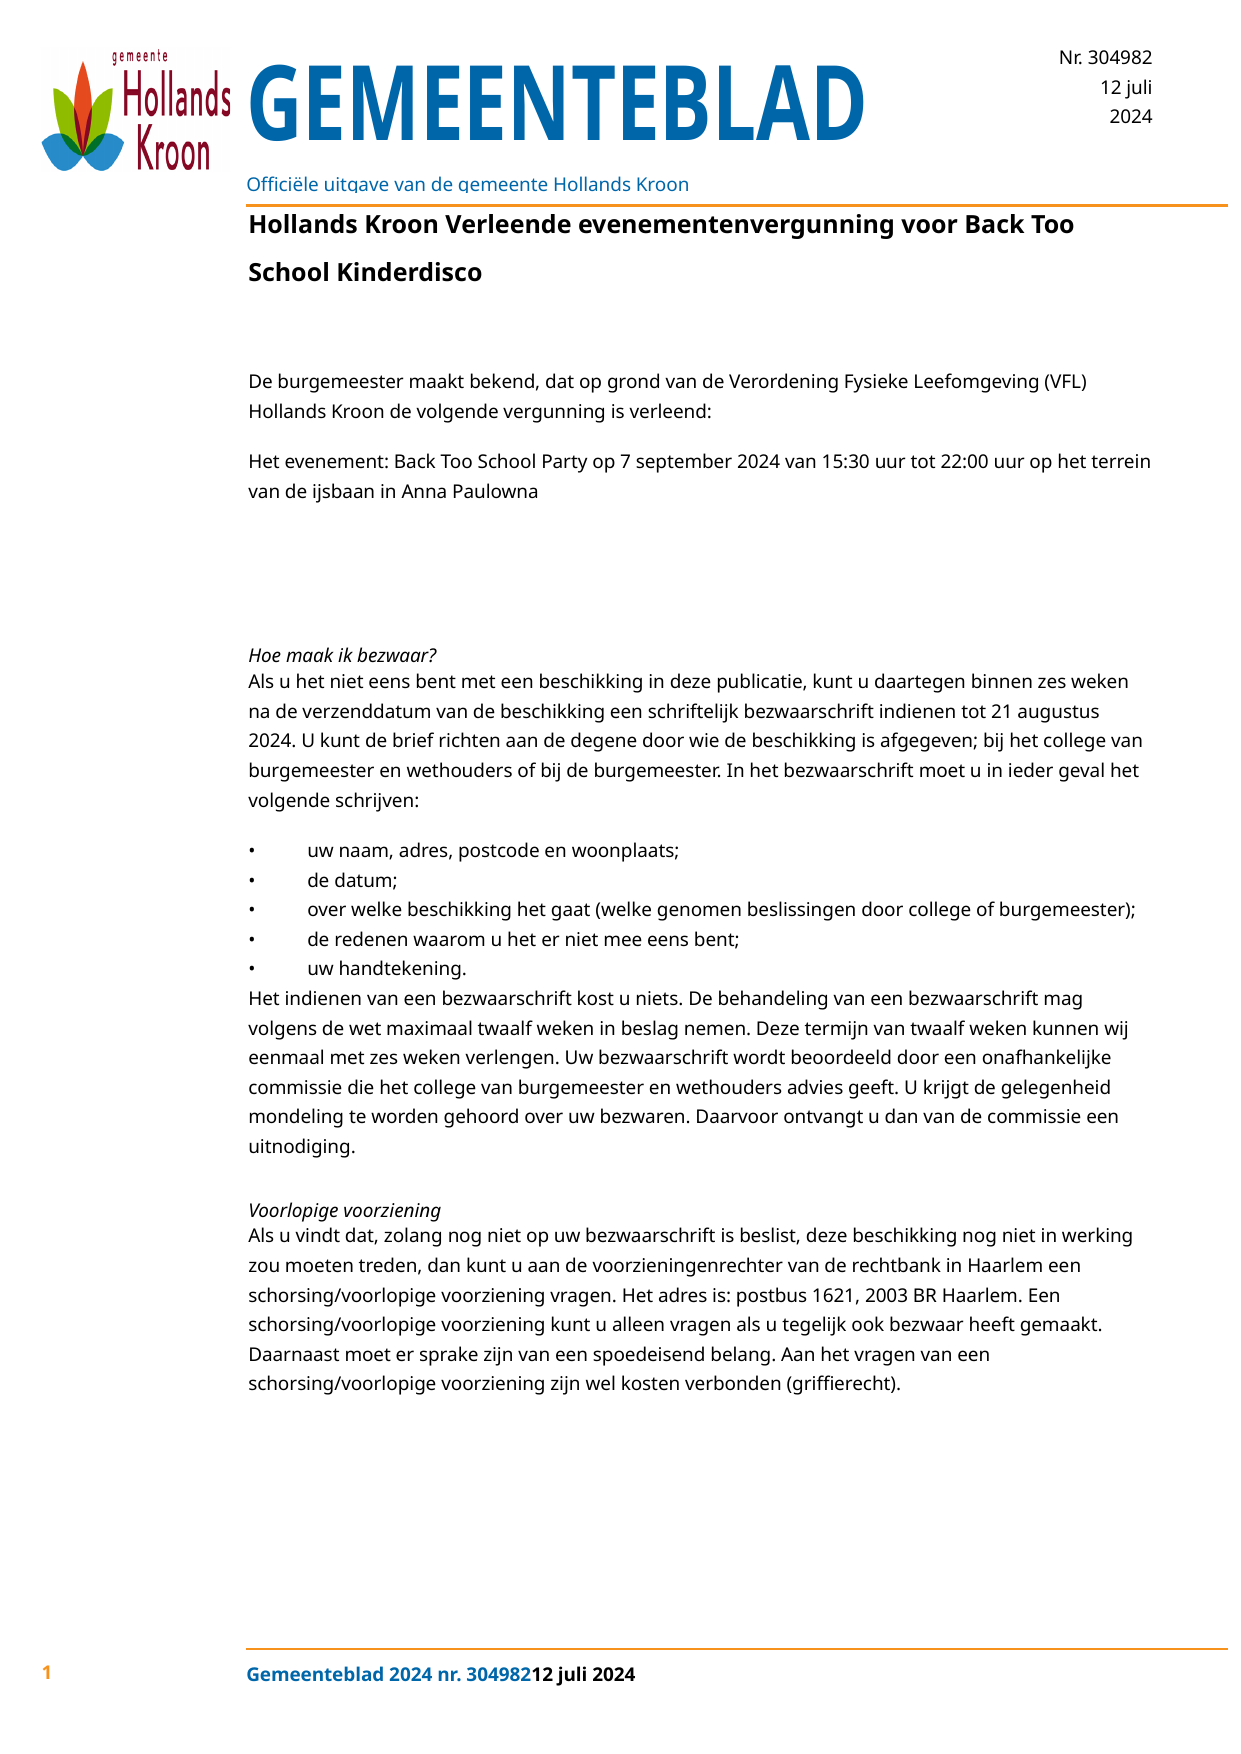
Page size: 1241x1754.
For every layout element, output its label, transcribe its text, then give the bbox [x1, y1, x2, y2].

text Het indienen van een bezwaarschrift kost u niets. De behandeling van een bezwaarschrift mag volgens de wet maximaal twaalf weken in beslag nemen. Deze termijn van twaalf weken kunnen wij eenmaal met zes weken verlengen. Uw bezwaarschrift wordt beoordeeld door een onafhankelijke commissie die het college van burgemeester en wethouders advies geeft. U krijgt de gelegenheid mondeling te worden gehoord over uw bezwaren. Daarvoor ontvangt u dan van de commissie een uitnodiging. [248, 985, 1152, 1159]
text Het evenement: Back Too School Party op 7 september 2024 van 15:30 uur tot 22:00 uur op het terrein van de ijsbaan in Anna Paulowna [248, 448, 1152, 504]
list uw handtekening. [248, 956, 1152, 981]
list de datum; [248, 867, 1152, 892]
list de redenen waarom u het er niet mee eens bent; [248, 926, 1152, 952]
list uw naam, adres, postcode en woonplaats; [248, 837, 1152, 863]
text Als u het niet eens bent met een beschikking in deze publicatie, kunt u daartegen binnen zes weken na de verzenddatum van de beschikking een schriftelijk bezwaarschrift indienen tot 21 augustus 2024. U kunt de brief richten aan de degene door wie de beschikking is afgegeven; bij het college van burgemeester en wethouders of bij de burgemeester. In het bezwaarschrift moet u in ieder geval het volgende schrijven: [248, 668, 1152, 812]
text Hollands Kroon Verleende evenementenvergunning voor Back Too School Kinderdisco [248, 207, 1152, 288]
list over welke beschikking het gaat (welke genomen beslissingen door college of burgemeester); [248, 896, 1152, 922]
picture [41, 47, 231, 172]
text Voorlopige voorziening [248, 1197, 1152, 1223]
text Hoe maak ik bezwaar? [248, 643, 1152, 668]
text Als u vindt dat, zolang nog niet op uw bezwaarschrift is beslist, deze beschikking nog niet in werking zou moeten treden, dan kunt u aan de voorzieningenrechter van de rechtbank in Haarlem een schorsing/voorlopige voorziening vragen. Het adres is: postbus 1621, 2003 BR Haarlem. Een schorsing/voorlopige voorziening kunt u alleen vragen als u tegelijk ook bezwaar heeft gemaakt. Daarnaast moet er sprake zijn van een spoedeisend belang. Aan het vragen van een schorsing/voorlopige voorziening zijn wel kosten verbonden (griffierecht). [248, 1223, 1152, 1396]
text De burgemeester maakt bekend, dat op grond van de Verordening Fysieke Leefomgeving (VFL) Hollands Kroon de volgende vergunning is verleend: [248, 368, 1152, 424]
